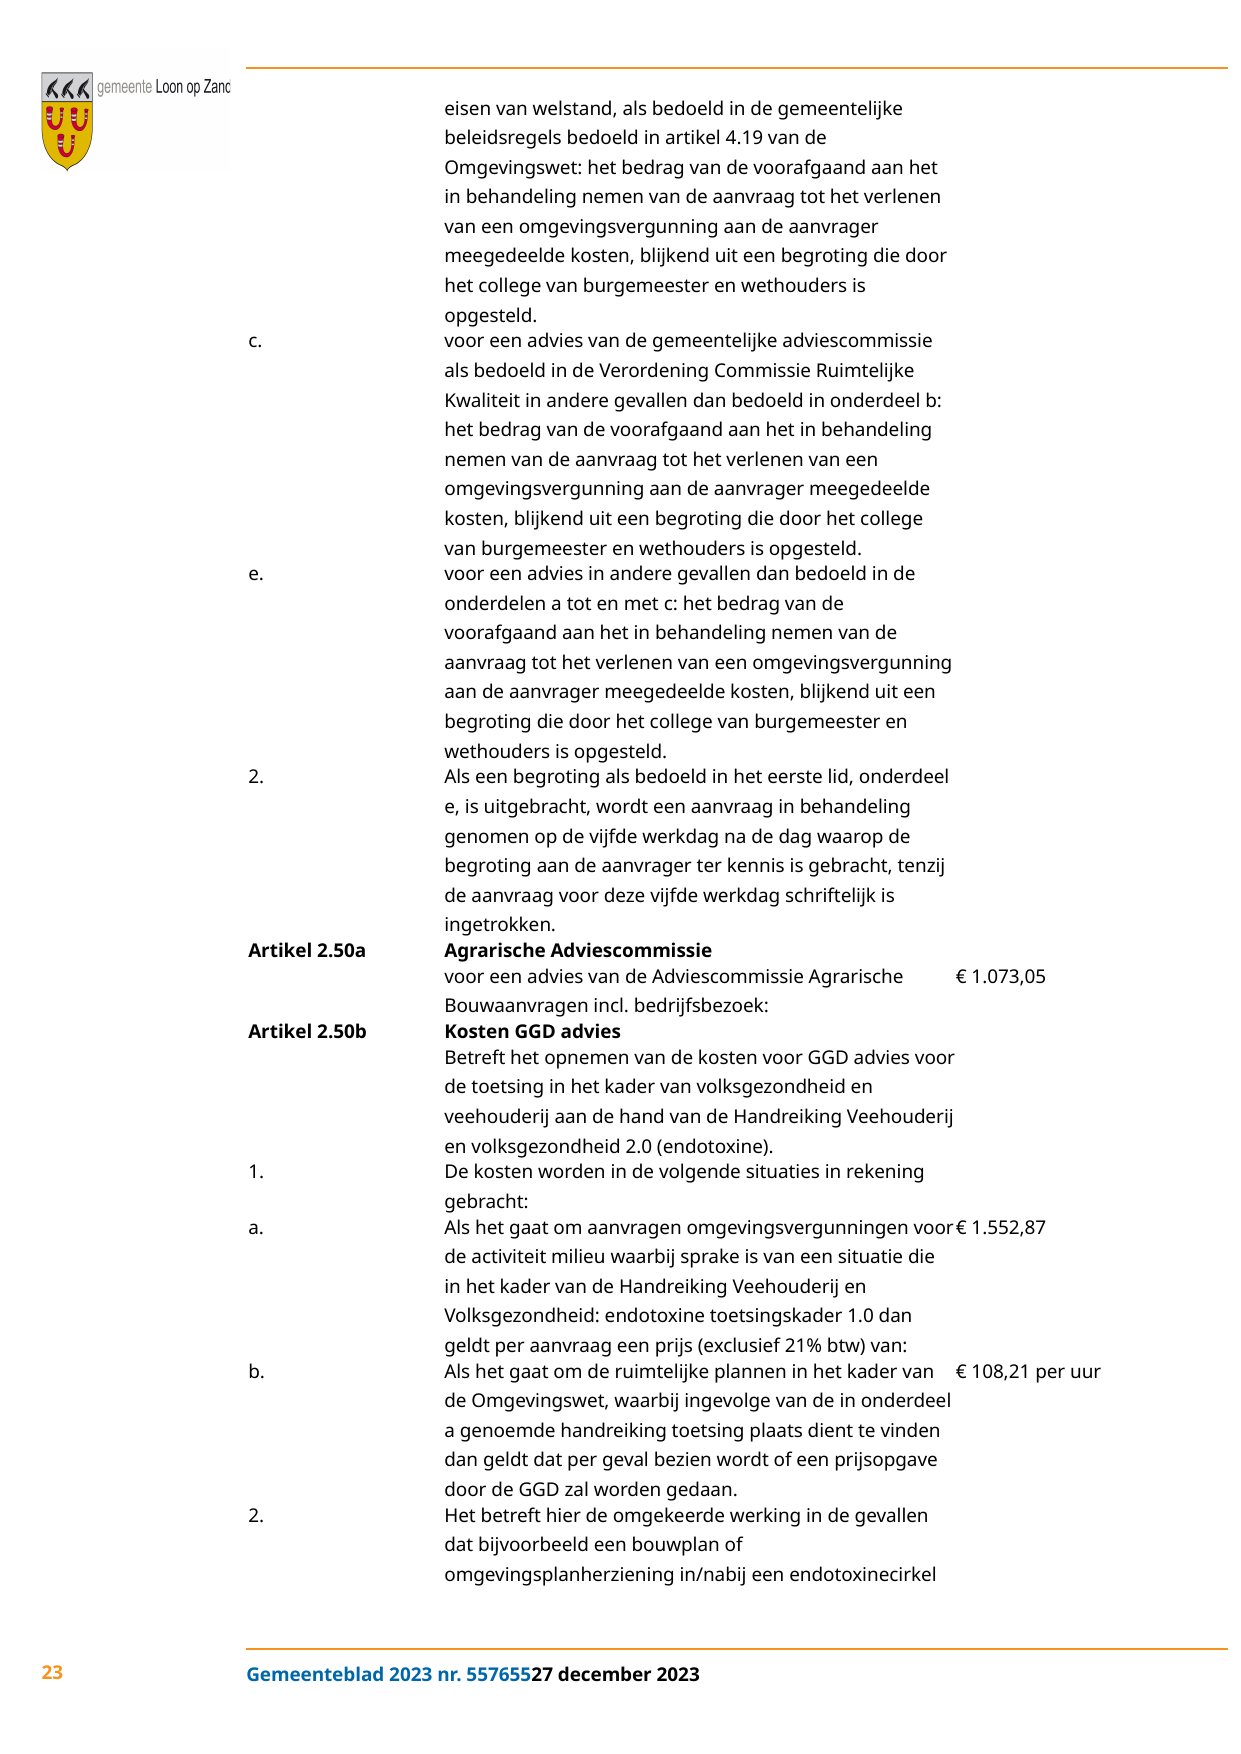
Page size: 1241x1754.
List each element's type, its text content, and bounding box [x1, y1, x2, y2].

table_cell [248, 963, 444, 1018]
table_cell Artikel 2.50a [248, 937, 444, 963]
table_cell [956, 1018, 1152, 1044]
picture [41, 47, 231, 172]
table_cell Artikel 2.50b [248, 1018, 444, 1044]
table_cell [956, 1502, 1152, 1587]
table_cell € 108,21 per uur [956, 1358, 1152, 1502]
table_cell [248, 1044, 444, 1158]
table_cell € 1.552,87 [956, 1214, 1152, 1358]
table_cell € 1.073,05 [956, 963, 1152, 1018]
table_cell voor een advies van de gemeentelijke adviescommissie als bedoeld in de Verordening Commissie Ruimtelijke Kwaliteit in andere gevallen dan bedoeld in onderdeel b: het bedrag van de voorafgaand aan het in behandeling nemen van de aanvraag tot het verlenen van een omgevingsvergunning aan de aanvrager meegedeelde kosten, blijkend uit een begroting die door het college van burgemeester en wethouders is opgesteld. [444, 328, 956, 560]
table_cell [956, 764, 1152, 937]
table_cell [956, 937, 1152, 963]
table_cell De kosten worden in de volgende situaties in rekening gebracht: [444, 1159, 956, 1214]
table_cell [956, 95, 1152, 328]
table_cell b. [248, 1358, 444, 1502]
table_cell voor een advies van de Adviescommissie Agrarische Bouwaanvragen incl. bedrijfsbezoek: [444, 963, 956, 1018]
table_cell 1. [248, 1159, 444, 1214]
table_cell [956, 1044, 1152, 1158]
table_cell 2. [248, 764, 444, 937]
table_cell [956, 1159, 1152, 1214]
table_cell eisen van welstand, als bedoeld in de gemeentelijke beleidsregels bedoeld in artikel 4.19 van de Omgevingswet: het bedrag van de voorafgaand aan het in behandeling nemen van de aanvraag tot het verlenen van een omgevingsvergunning aan de aanvrager meegedeelde kosten, blijkend uit een begroting die door het college van burgemeester en wethouders is opgesteld. [444, 95, 956, 328]
table_cell Betreft het opnemen van de kosten voor GGD advies voor de toetsing in het kader van volksgezondheid en veehouderij aan de hand van de Handreiking Veehouderij en volksgezondheid 2.0 (endotoxine). [444, 1044, 956, 1158]
table_cell voor een advies in andere gevallen dan bedoeld in de onderdelen a tot en met c: het bedrag van de voorafgaand aan het in behandeling nemen van de aanvraag tot het verlenen van een omgevingsvergunning aan de aanvrager meegedeelde kosten, blijkend uit een begroting die door het college van burgemeester en wethouders is opgesteld. [444, 560, 956, 764]
table_cell [956, 328, 1152, 560]
table_cell Als het gaat om aanvragen omgevingsvergunningen voor de activiteit milieu waarbij sprake is van een situatie die in het kader van de Handreiking Veehouderij en Volksgezondheid: endotoxine toetsingskader 1.0 dan geldt per aanvraag een prijs (exclusief 21% btw) van: [444, 1214, 956, 1358]
table_cell e. [248, 560, 444, 764]
table_cell a. [248, 1214, 444, 1358]
table_cell 2. [248, 1502, 444, 1587]
table_cell Agrarische Adviescommissie [444, 937, 956, 963]
table_cell [956, 560, 1152, 764]
table_cell Als een begroting als bedoeld in het eerste lid, onderdeel e, is uitgebracht, wordt een aanvraag in behandeling genomen op de vijfde werkdag na de dag waarop de begroting aan de aanvrager ter kennis is gebracht, tenzij de aanvraag voor deze vijfde werkdag schriftelijk is ingetrokken. [444, 764, 956, 937]
table_cell c. [248, 328, 444, 560]
table_cell [248, 95, 444, 328]
table_cell Het betreft hier de omgekeerde werking in de gevallen dat bijvoorbeeld een bouwplan of omgevingsplanherziening in/nabij een endotoxinecirkel [444, 1502, 956, 1587]
table_cell Kosten GGD advies [444, 1018, 956, 1044]
table_cell Als het gaat om de ruimtelijke plannen in het kader van de Omgevingswet, waarbij ingevolge van de in onderdeel a genoemde handreiking toetsing plaats dient te vinden dan geldt dat per geval bezien wordt of een prijsopgave door de GGD zal worden gedaan. [444, 1358, 956, 1502]
